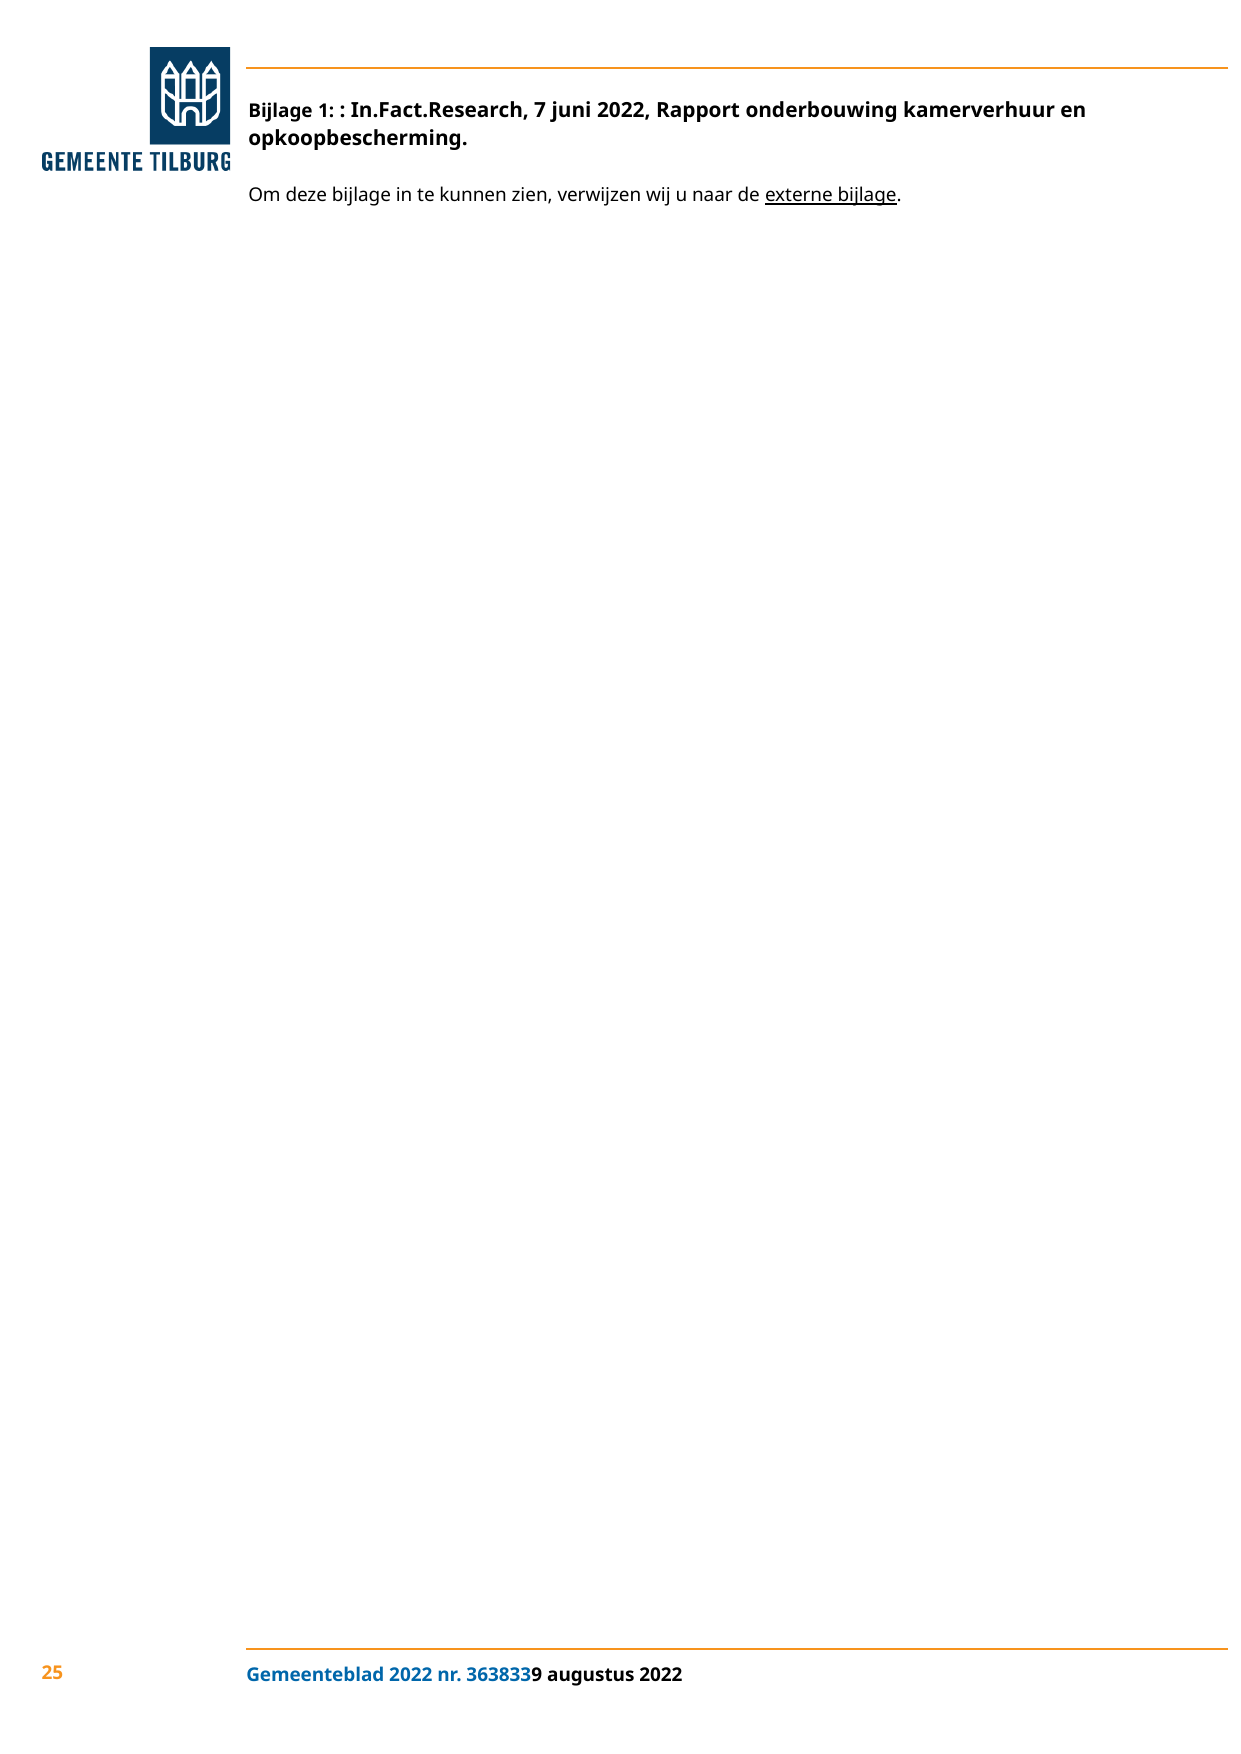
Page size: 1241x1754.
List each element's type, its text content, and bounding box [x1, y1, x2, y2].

picture [41, 47, 231, 172]
text Om deze bijlage in te kunnen zien, verwijzen wij u naar de externe bijlage. [248, 181, 1152, 207]
text Bijlage 1: : In.Fact.Research, 7 juni 2022, Rapport onderbouwing kamerverhuur en opkoopbescherming. [248, 95, 1152, 152]
